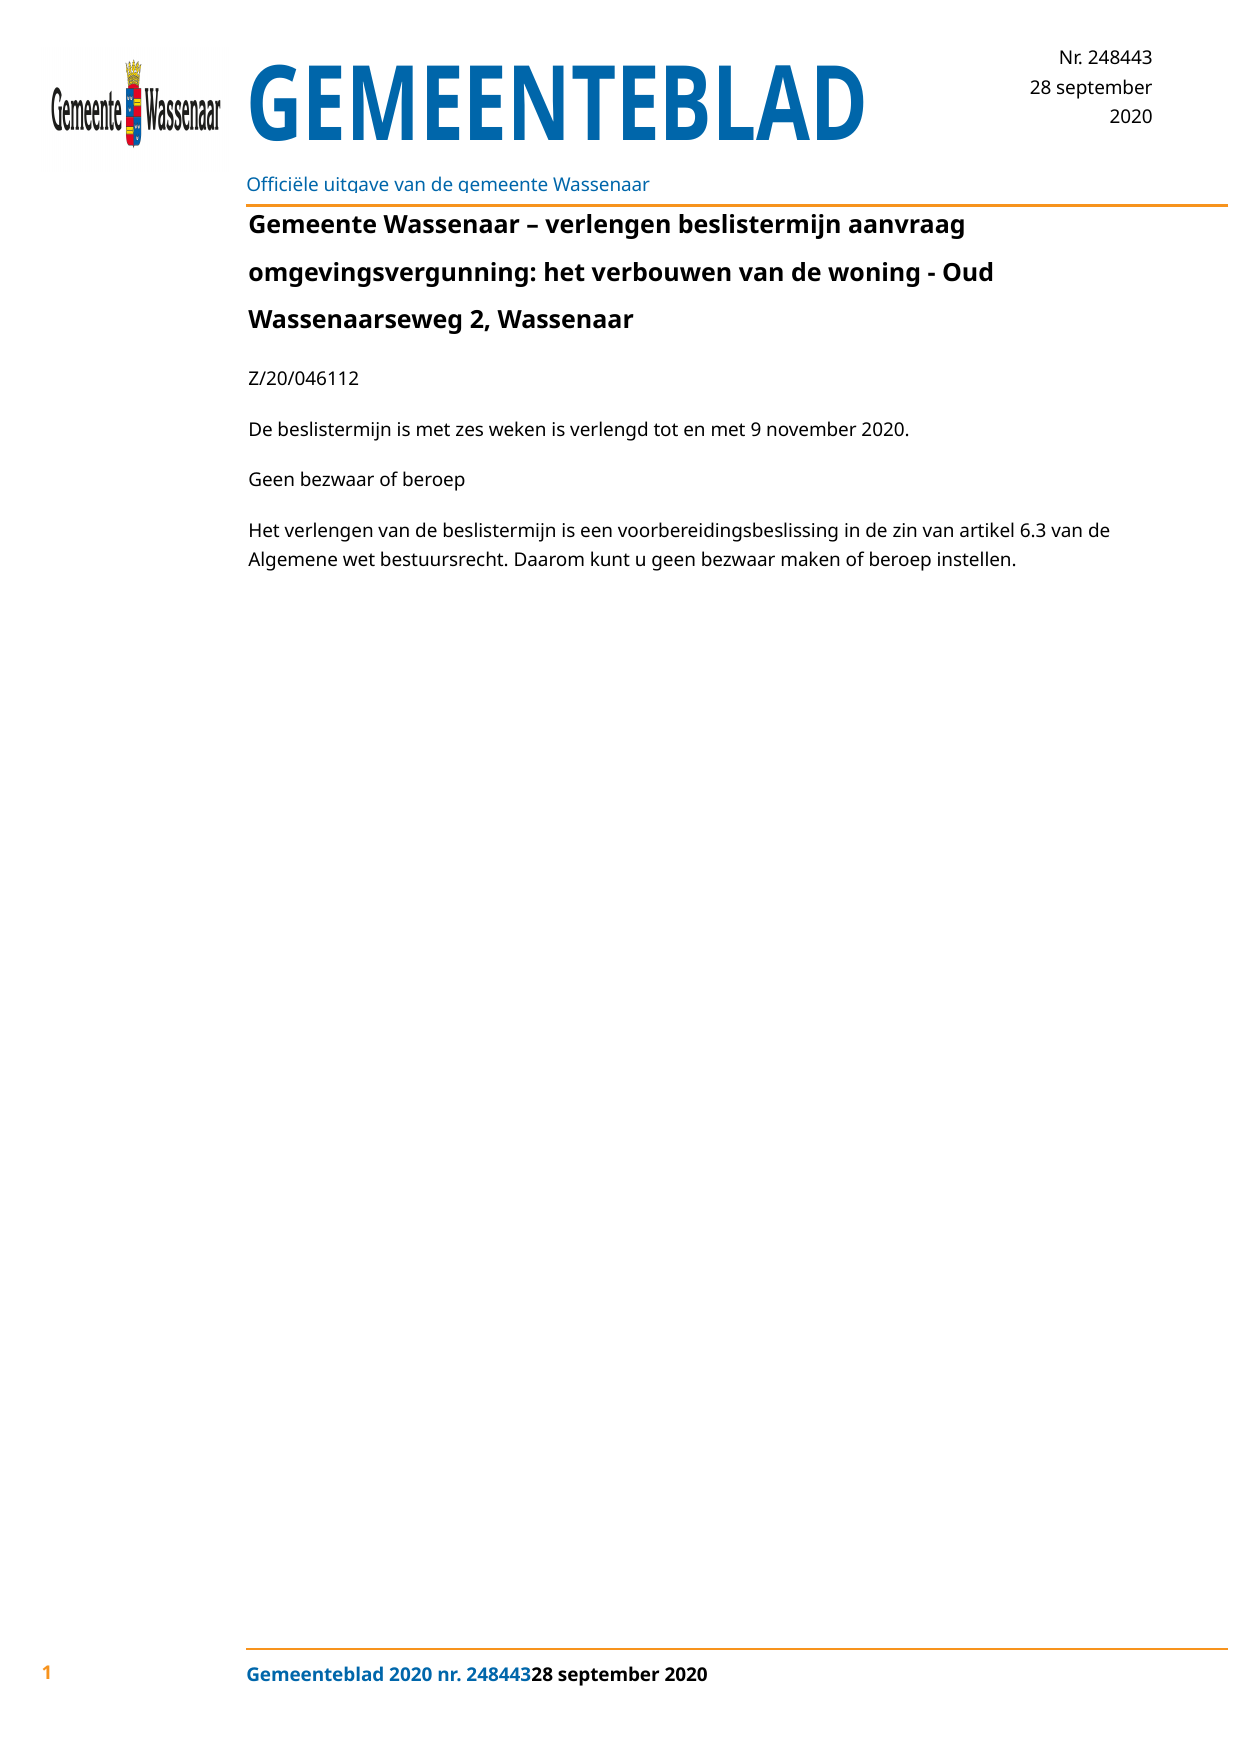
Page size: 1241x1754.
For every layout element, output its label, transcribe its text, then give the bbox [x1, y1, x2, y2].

text Z/20/046112 [248, 366, 1152, 391]
text Gemeente Wassenaar – verlengen beslistermijn aanvraag omgevingsvergunning: het verbouwen van de woning - Oud Wassenaarseweg 2, Wassenaar [248, 207, 1152, 336]
text Het verlengen van de beslistermijn is een voorbereidingsbeslissing in de zin van artikel 6.3 van de Algemene wet bestuursrecht. Daarom kunt u geen bezwaar maken of beroep instellen. [248, 517, 1152, 572]
text Geen bezwaar of beroep [248, 466, 1152, 492]
picture [41, 47, 231, 172]
text De beslistermijn is met zes weken is verlengd tot en met 9 november 2020. [248, 416, 1152, 442]
